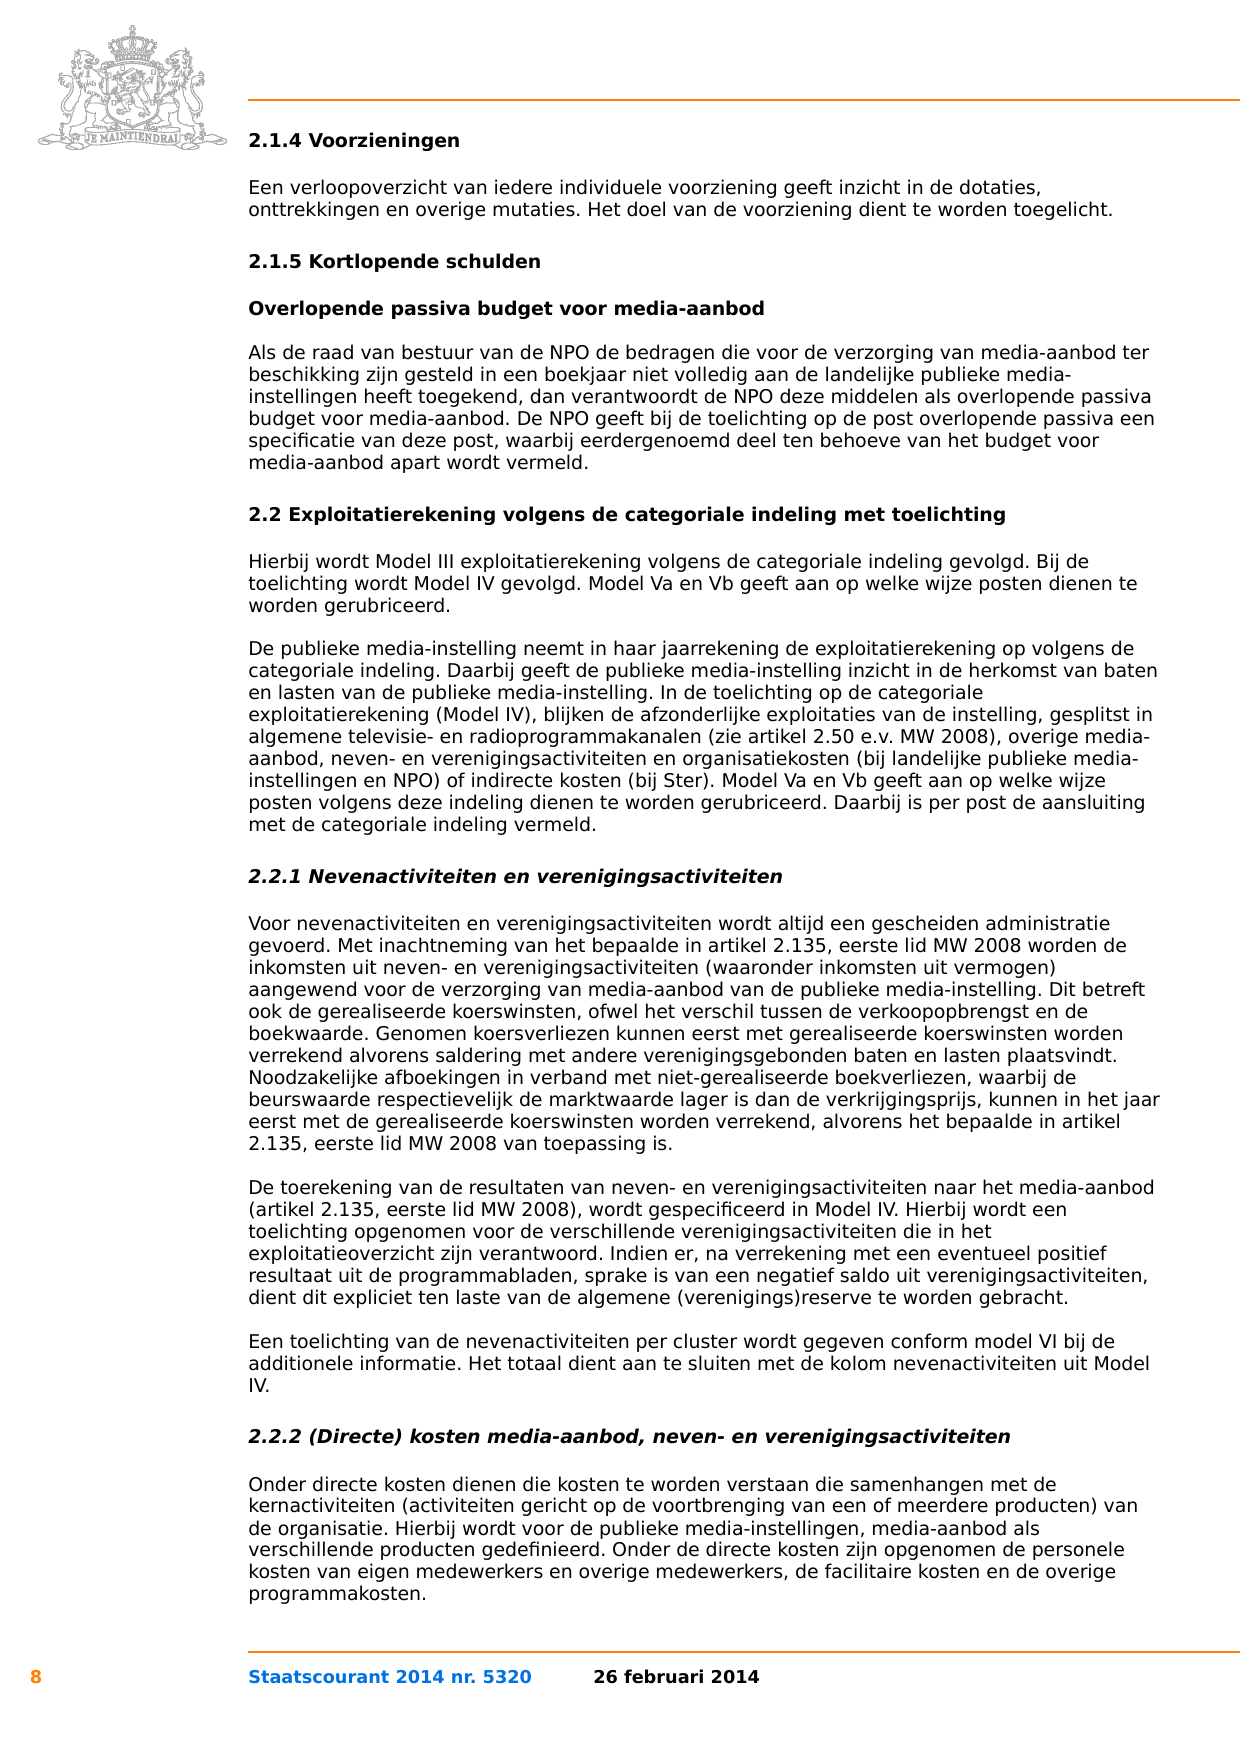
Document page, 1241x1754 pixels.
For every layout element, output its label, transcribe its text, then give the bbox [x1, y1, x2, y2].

text Een verloopoverzicht van iedere individuele voorziening geeft inzicht in de dotaties, onttrekkingen en overige mutaties. Het doel van de voorziening dient te worden toegelicht. [248, 177, 1163, 221]
subtitle 2.1.4 Voorzieningen [248, 130, 1163, 152]
text Een toelichting van de nevenactiviteiten per cluster wordt gegeven conform model VI bij de additionele informatie. Het totaal dient aan te sluiten met de kolom nevenactiviteiten uit Model IV. [248, 1331, 1163, 1396]
subtitle 2.2.2 (Directe) kosten media-aanbod, neven- en verenigingsactiviteiten [248, 1426, 1163, 1448]
subtitle 2.2 Exploitatierekening volgens de categoriale indeling met toelichting [248, 503, 1163, 526]
subtitle Overlopende passiva budget voor media-aanbod [248, 298, 1163, 320]
picture [38, 25, 227, 150]
text Hierbij wordt Model III exploitatierekening volgens de categoriale indeling gevolgd. Bij de toelichting wordt Model IV gevolgd. Model Va en Vb geeft aan op welke wijze posten dienen te worden gerubriceerd. [248, 551, 1163, 616]
text De publieke media-instelling neemt in haar jaarrekening de exploitatierekening op volgens de categoriale indeling. Daarbij geeft de publieke media-instelling inzicht in de herkomst van baten en lasten van de publieke media-instelling. In de toelichting op de categoriale exploitatierekening (Model IV), blijken de afzonderlijke exploitaties van de instelling, gesplitst in algemene televisie- en radioprogrammakanalen (zie artikel 2.50 e.v. MW 2008), overige media-aanbod, neven- en verenigingsactiviteiten en organisatiekosten (bij landelijke publieke media-instellingen en NPO) of indirecte kosten (bij Ster). Model Va en Vb geeft aan op welke wijze posten volgens deze indeling dienen te worden gerubriceerd. Daarbij is per post de aansluiting met de categoriale indeling vermeld. [248, 638, 1163, 836]
text Onder directe kosten dienen die kosten te worden verstaan die samenhangen met de kernactiviteiten (activiteiten gericht op de voortbrenging van een of meerdere producten) van de organisatie. Hierbij wordt voor de publieke media-instellingen, media-aanbod als verschillende producten gedefinieerd. Onder de directe kosten zijn opgenomen de personele kosten van eigen medewerkers en overige medewerkers, de facilitaire kosten en de overige programmakosten. [248, 1473, 1163, 1605]
text Als de raad van bestuur van de NPO de bedragen die voor de verzorging van media-aanbod ter beschikking zijn gesteld in een boekjaar niet volledig aan de landelijke publieke media-instellingen heeft toegekend, dan verantwoordt de NPO deze middelen als overlopende passiva budget voor media-aanbod. De NPO geeft bij de toelichting op de post overlopende passiva een specificatie van deze post, waarbij eerdergenoemd deel ten behoeve van het budget voor media-aanbod apart wordt vermeld. [248, 342, 1163, 473]
text De toerekening van de resultaten van neven- en verenigingsactiviteiten naar het media-aanbod (artikel 2.135, eerste lid MW 2008), wordt gespecificeerd in Model IV. Hierbij wordt een toelichting opgenomen voor de verschillende verenigingsactiviteiten die in het exploitatieoverzicht zijn verantwoord. Indien er, na verrekening met een eventueel positief resultaat uit de programmabladen, sprake is van een negatief saldo uit verenigingsactiviteiten, dient dit expliciet ten laste van de algemene (verenigings)reserve te worden gebracht. [248, 1177, 1163, 1309]
subtitle 2.2.1 Nevenactiviteiten en verenigingsactiviteiten [248, 866, 1163, 888]
subtitle 2.1.5 Kortlopende schulden [248, 251, 1163, 273]
text Voor nevenactiviteiten en verenigingsactiviteiten wordt altijd een gescheiden administratie gevoerd. Met inachtneming van het bepaalde in artikel 2.135, eerste lid MW 2008 worden de inkomsten uit neven- en verenigingsactiviteiten (waaronder inkomsten uit vermogen) aangewend voor de verzorging van media-aanbod van de publieke media-instelling. Dit betreft ook de gerealiseerde koerswinsten, ofwel het verschil tussen de verkoopopbrengst en de boekwaarde. Genomen koersverliezen kunnen eerst met gerealiseerde koerswinsten worden verrekend alvorens saldering met andere verenigingsgebonden baten en lasten plaatsvindt. Noodzakelijke afboekingen in verband met niet-gerealiseerde boekverliezen, waarbij de beurswaarde respectievelijk de marktwaarde lager is dan de verkrijgingsprijs, kunnen in het jaar eerst met de gerealiseerde koerswinsten worden verrekend, alvorens het bepaalde in artikel 2.135, eerste lid MW 2008 van toepassing is. [248, 913, 1163, 1155]
